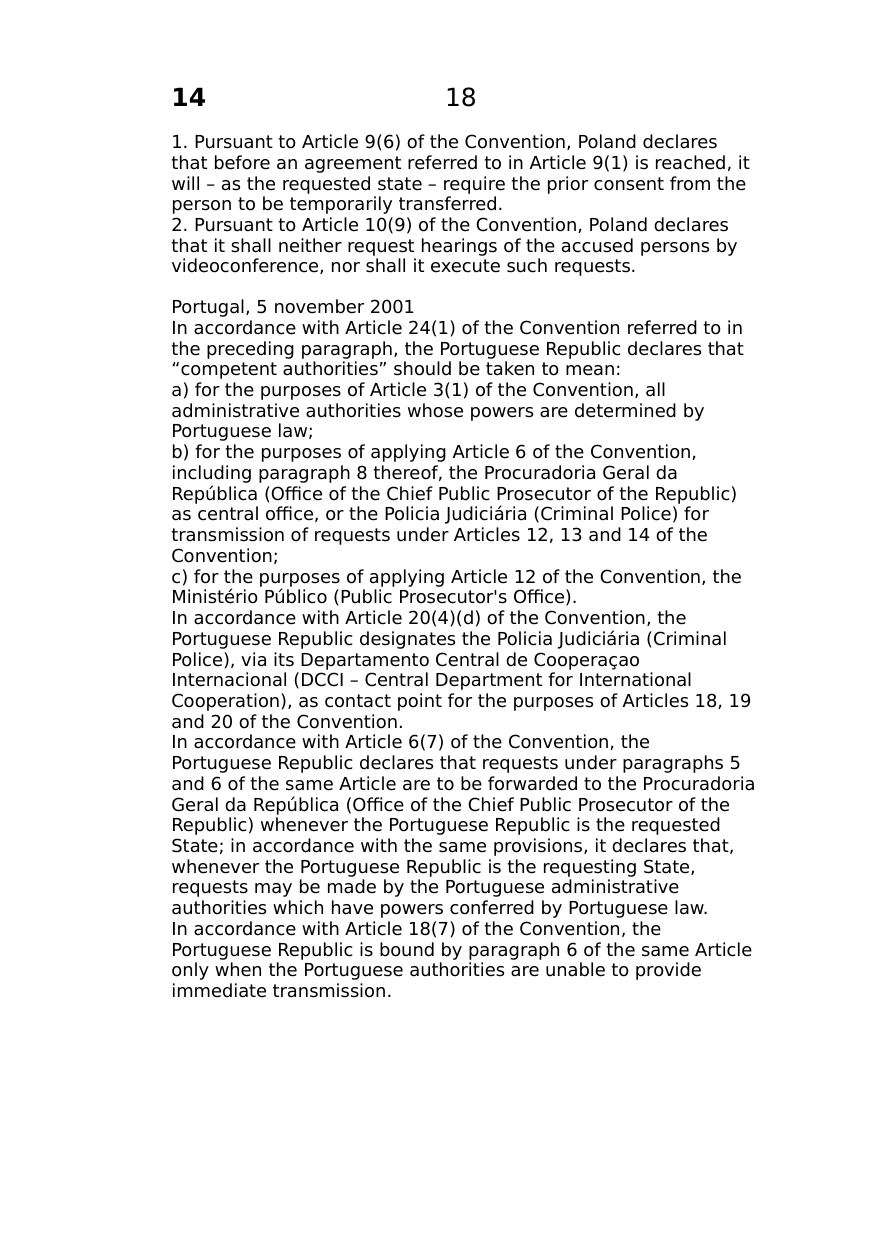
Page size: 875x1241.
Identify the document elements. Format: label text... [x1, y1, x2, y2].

text 1. Pursuant to Article 9(6) of the Convention, Poland declares that before an agreement referred to in Article 9(1) is reached, it will – as the requested state – require the prior consent from the person to be temporarily transferred. [171, 132, 756, 215]
text In accordance with Article 20(4)(d) of the Convention, the Portuguese Republic designates the Policia Judiciária (Criminal Police), via its Departamento Central de Cooperaçao Internacional (DCCI – Central Department for International Cooperation), as contact point for the purposes of Articles 18, 19 and 20 of the Convention. [171, 608, 756, 732]
text a) for the purposes of Article 3(1) of the Convention, all administrative authorities whose powers are determined by Portuguese law; [171, 380, 756, 442]
text In accordance with Article 18(7) of the Convention, the Portuguese Republic is bound by paragraph 6 of the same Article only when the Portuguese authorities are unable to provide immediate transmission. [171, 919, 756, 1002]
text In accordance with Article 24(1) of the Convention referred to in the preceding paragraph, the Portuguese Republic declares that “competent authorities” should be taken to mean: [171, 318, 756, 380]
text Portugal, 5 november 2001 [171, 297, 756, 318]
text c) for the purposes of applying Article 12 of the Convention, the Ministério Público (Public Prosecutor's Office). [171, 566, 756, 608]
text b) for the purposes of applying Article 6 of the Convention, including paragraph 8 thereof, the Procuradoria Geral da República (Office of the Chief Public Prosecutor of the Republic) as central office, or the Policia Judiciária (Criminal Police) for transmission of requests under Articles 12, 13 and 14 of the Convention; [171, 442, 756, 566]
text 2. Pursuant to Article 10(9) of the Convention, Poland declares that it shall neither request hearings of the accused persons by videoconference, nor shall it execute such requests. [171, 215, 756, 277]
text In accordance with Article 6(7) of the Convention, the Portuguese Republic declares that requests under paragraphs 5 and 6 of the same Article are to be forwarded to the Procuradoria Geral da República (Office of the Chief Public Prosecutor of the Republic) whenever the Portuguese Republic is the requested State; in accordance with the same provisions, it declares that, whenever the Portuguese Republic is the requesting State, requests may be made by the Portuguese administrative authorities which have powers conferred by Portuguese law. [171, 732, 756, 919]
